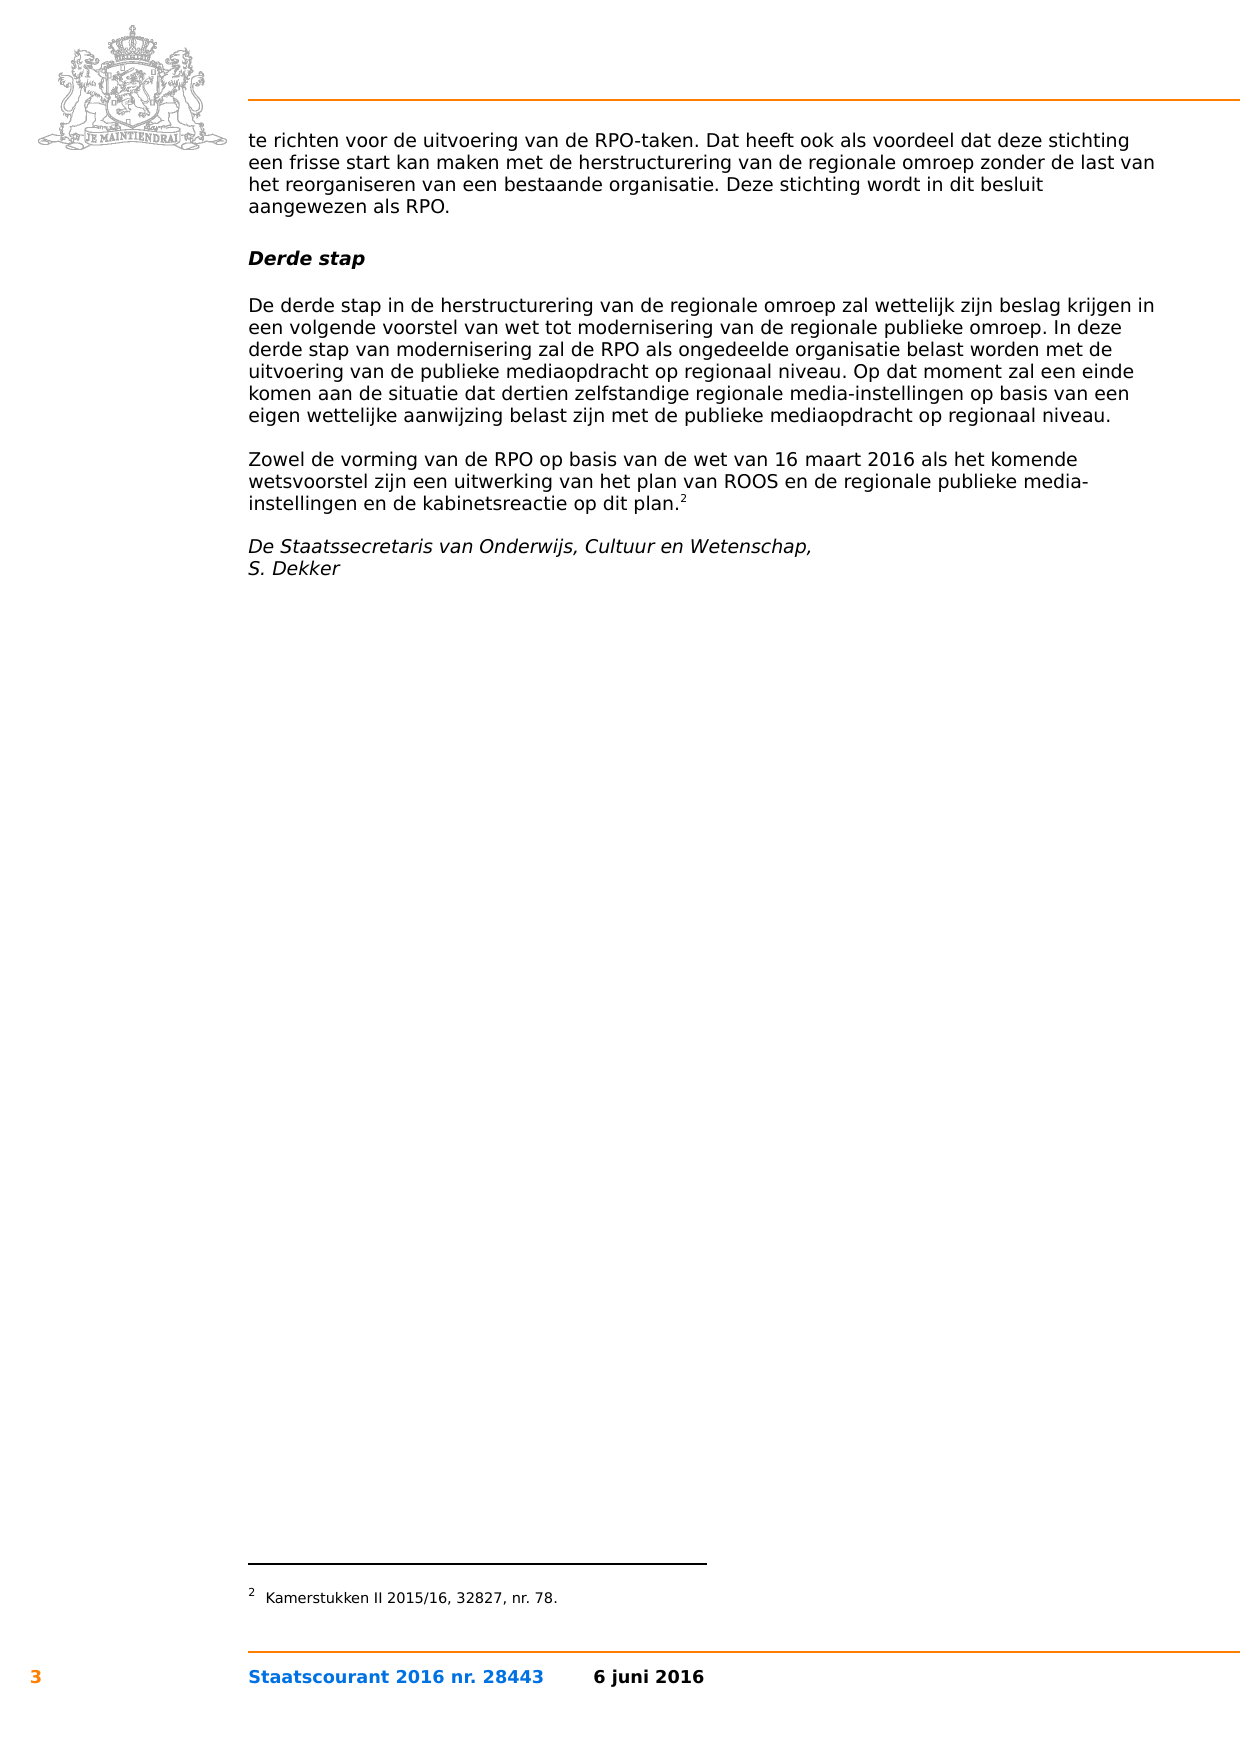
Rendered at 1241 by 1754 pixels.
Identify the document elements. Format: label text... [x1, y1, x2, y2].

text te richten voor de uitvoering van de RPO-taken. Dat heeft ook als voordeel dat deze stichting een frisse start kan maken met de herstructurering van de regionale omroep zonder de last van het reorganiseren van een bestaande organisatie. Deze stichting wordt in dit besluit aangewezen als RPO. [248, 130, 1163, 218]
text Zowel de vorming van de RPO op basis van de wet van 16 maart 2016 als het komende wetsvoorstel zijn een uitwerking van het plan van ROOS en de regionale publieke media-instellingen en de kabinetsreactie op dit plan. [248, 448, 1163, 514]
text De Staatssecretaris van Onderwijs, Cultuur en Wetenschap, S. Dekker [248, 536, 1163, 580]
text Kamerstukken II 2015/16, 32827, nr. 78. [248, 1586, 1163, 1608]
text De derde stap in de herstructurering van de regionale omroep zal wettelijk zijn beslag krijgen in een volgende voorstel van wet tot modernisering van de regionale publieke omroep. In deze derde stap van modernisering zal de RPO als ongedeelde organisatie belast worden met de uitvoering van de publieke mediaopdracht op regionaal niveau. Op dat moment zal een einde komen aan de situatie dat dertien zelfstandige regionale media-instellingen op basis van een eigen wettelijke aanwijzing belast zijn met de publieke mediaopdracht op regionaal niveau. [248, 295, 1163, 427]
picture [38, 25, 227, 150]
subtitle Derde stap [248, 248, 1163, 270]
